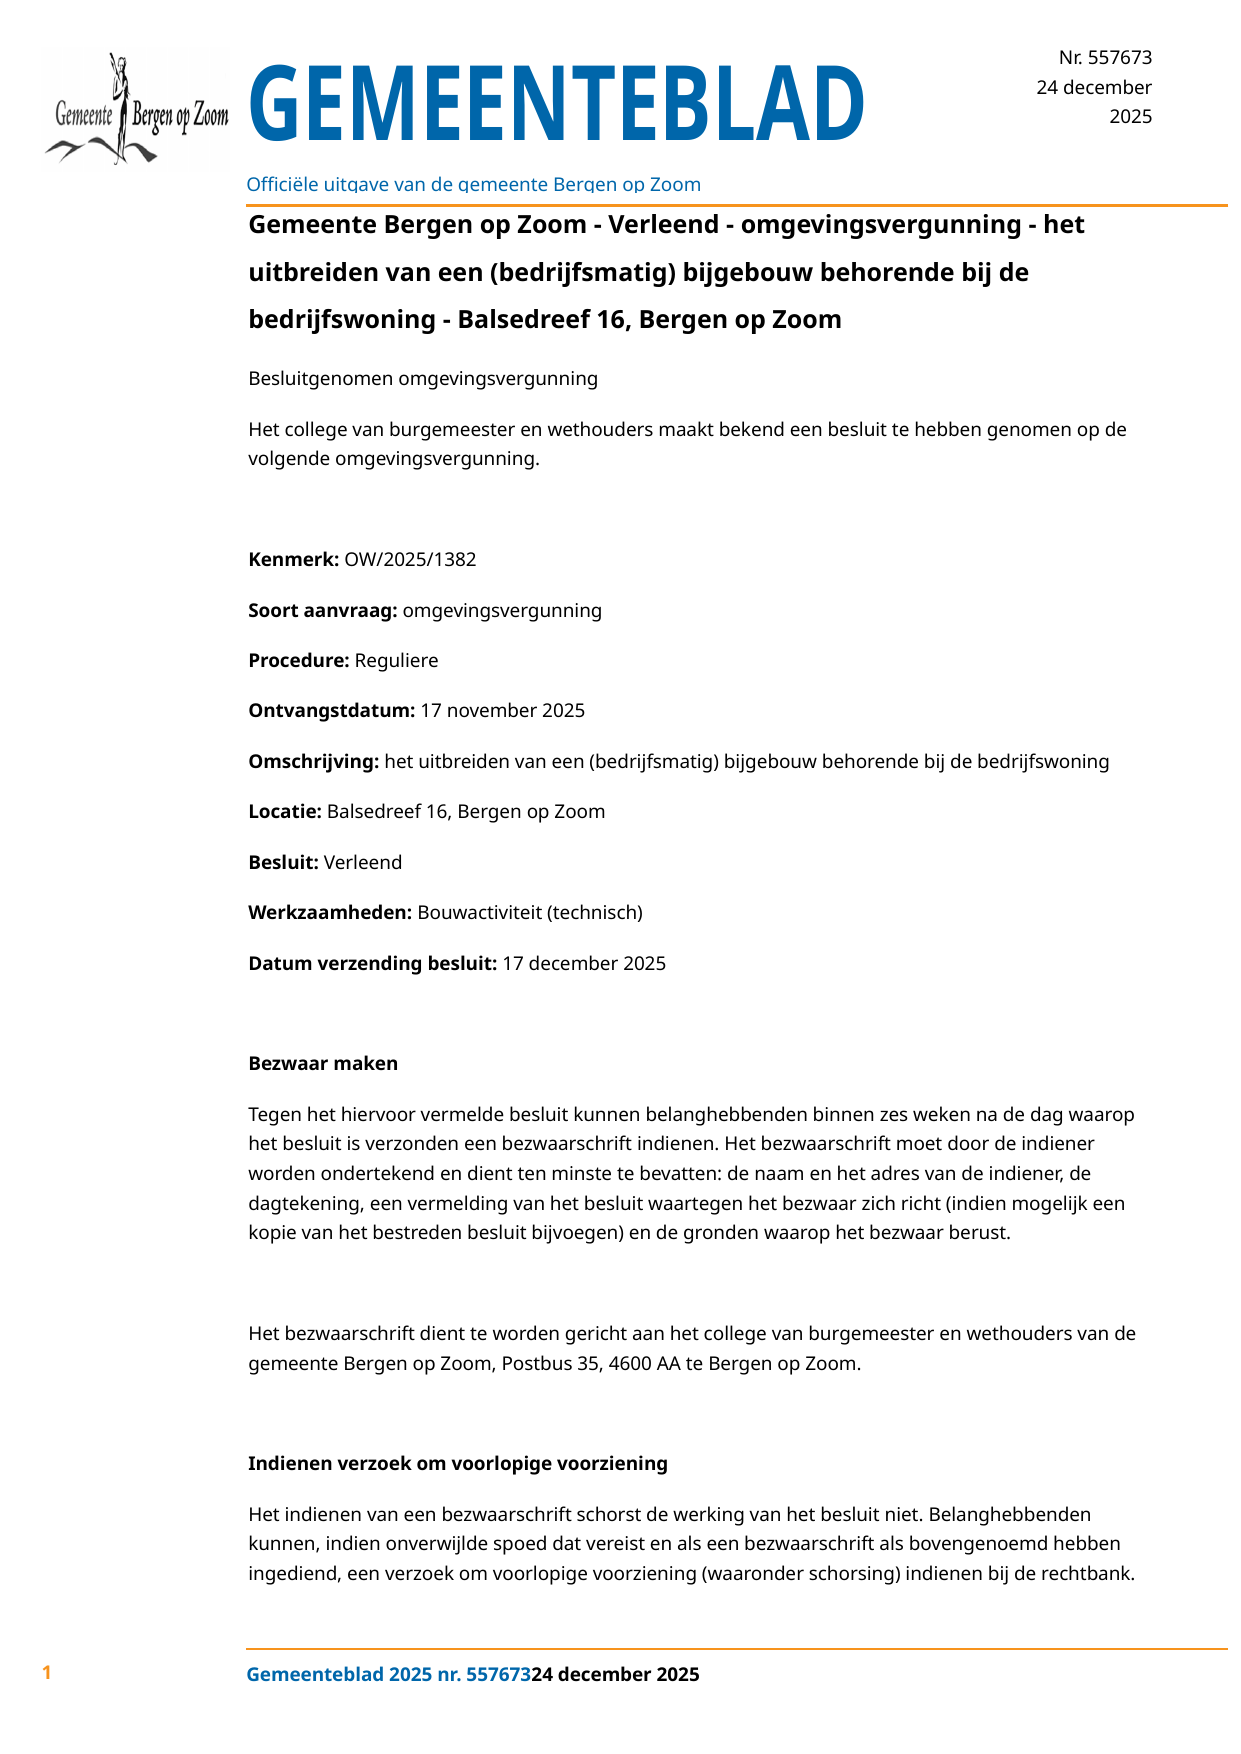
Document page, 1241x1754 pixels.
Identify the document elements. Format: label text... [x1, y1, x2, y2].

text Omschrijving: het uitbreiden van een (bedrijfsmatig) bijgebouw behorende bij de bedrijfswoning [248, 748, 1152, 774]
text Tegen het hiervoor vermelde besluit kunnen belanghebbenden binnen zes weken na de dag waarop het besluit is verzonden een bezwaarschrift indienen. Het bezwaarschrift moet door de indiener worden ondertekend en dient ten minste te bevatten: de naam en het adres van de indiener, de dagtekening, een vermelding van het besluit waartegen het bezwaar zich richt (indien mogelijk een kopie van het bestreden besluit bijvoegen) en de gronden waarop het bezwaar berust. [248, 1101, 1152, 1245]
text Bezwaar maken [248, 1051, 1152, 1076]
text Kenmerk: OW/2025/1382 [248, 546, 1152, 572]
text Besluitgenomen omgevingsvergunning [248, 366, 1152, 391]
text Gemeente Bergen op Zoom - Verleend - omgevingsvergunning - het uitbreiden van een (bedrijfsmatig) bijgebouw behorende bij de bedrijfswoning - Balsedreef 16, Bergen op Zoom [248, 207, 1152, 336]
text Het bezwaarschrift dient te worden gericht aan het college van burgemeester en wethouders van de gemeente Bergen op Zoom, Postbus 35, 4600 AA te Bergen op Zoom. [248, 1320, 1152, 1375]
text Indienen verzoek om voorlopige voorziening [248, 1451, 1152, 1476]
picture [41, 47, 231, 172]
text Ontvangstdatum: 17 november 2025 [248, 698, 1152, 723]
text Het college van burgemeester en wethouders maakt bekend een besluit te hebben genomen op de volgende omgevingsvergunning. [248, 416, 1152, 471]
text Besluit: Verleend [248, 849, 1152, 874]
text Soort aanvraag: omgevingsvergunning [248, 597, 1152, 622]
text Procedure: Reguliere [248, 647, 1152, 673]
text Datum verzending besluit: 17 december 2025 [248, 950, 1152, 975]
text Locatie: Balsedreef 16, Bergen op Zoom [248, 798, 1152, 824]
text Het indienen van een bezwaarschrift schorst de werking van het besluit niet. Belanghebbenden kunnen, indien onverwijlde spoed dat vereist en als een bezwaarschrift als bovengenoemd hebben ingediend, een verzoek om voorlopige voorziening (waaronder schorsing) indienen bij de rechtbank. [248, 1501, 1152, 1586]
text Werkzaamheden: Bouwactiviteit (technisch) [248, 899, 1152, 925]
